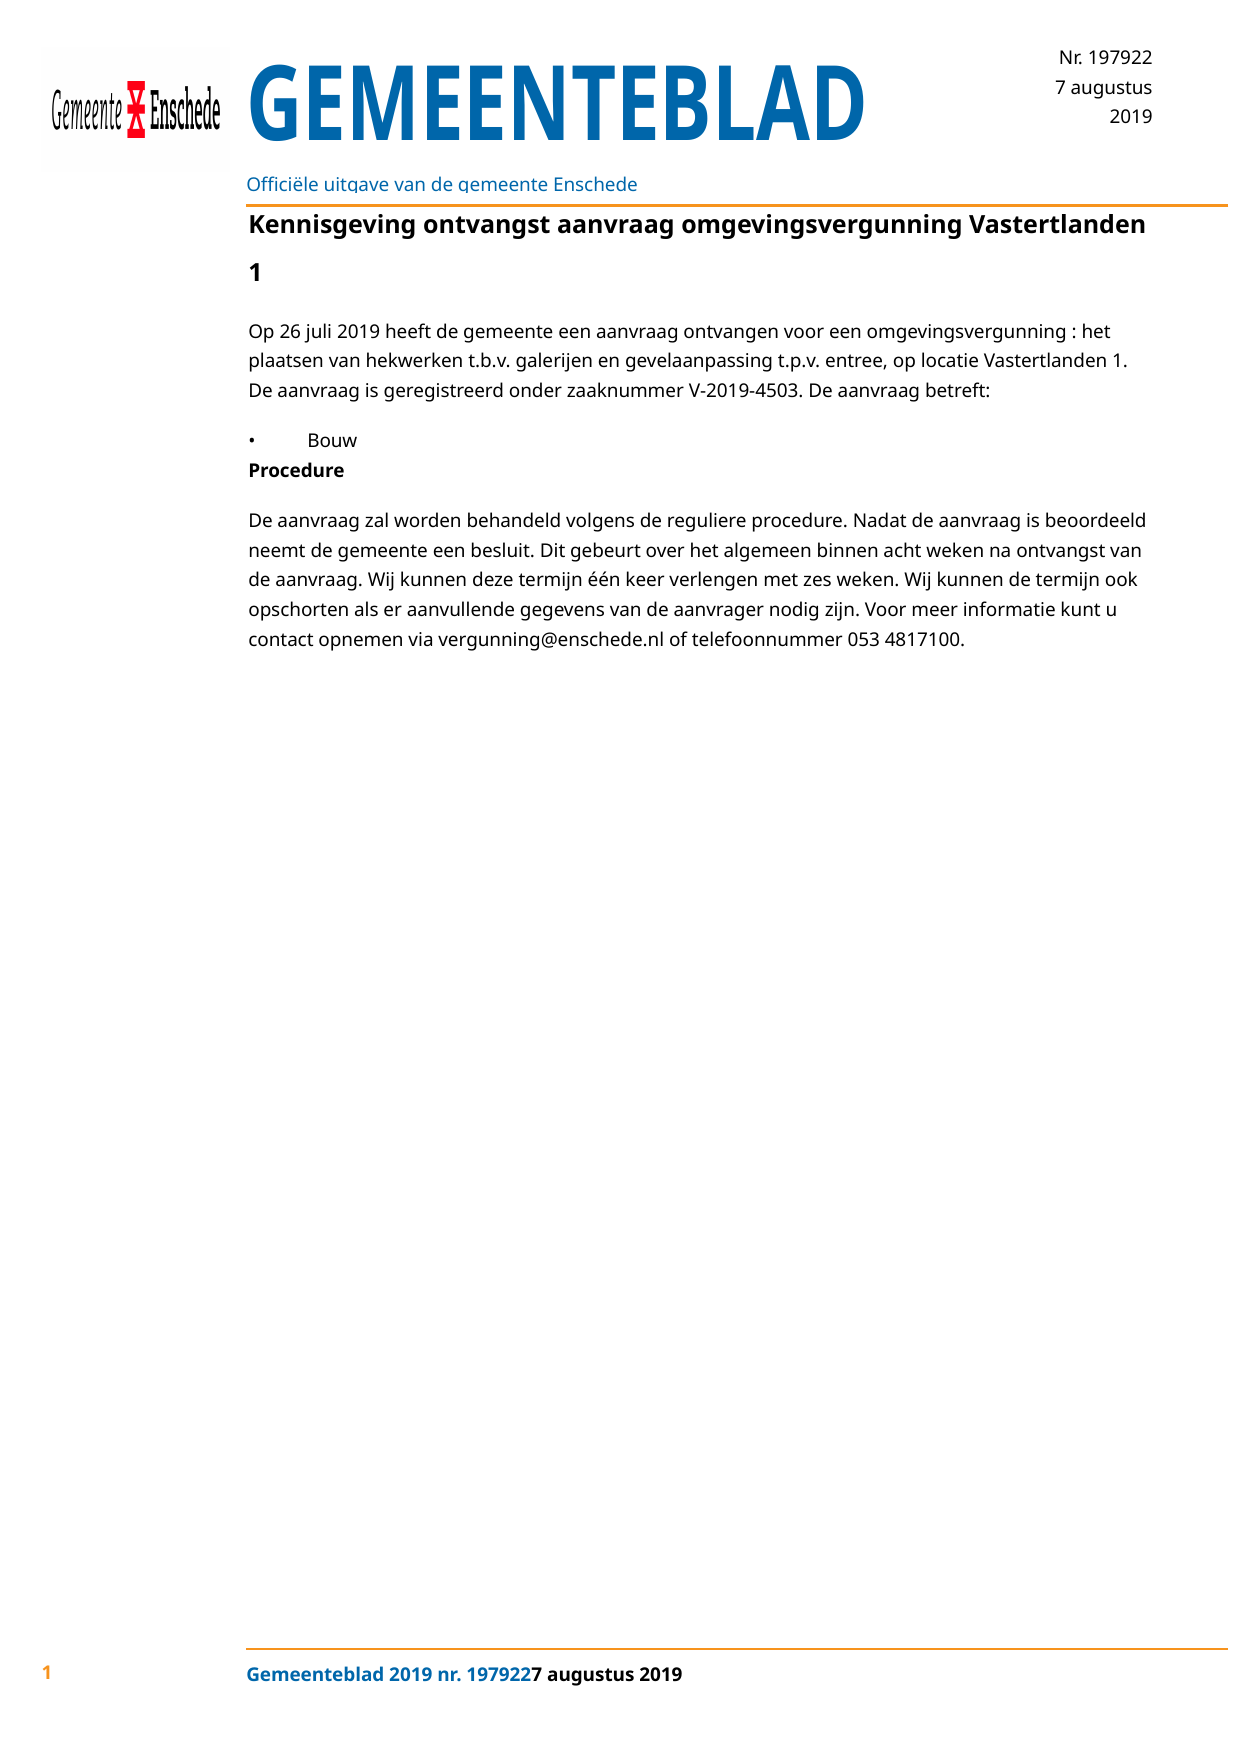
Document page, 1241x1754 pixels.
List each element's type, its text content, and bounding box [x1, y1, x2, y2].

list Bouw [248, 427, 1152, 453]
text Procedure [248, 457, 1152, 483]
text Kennisgeving ontvangst aanvraag omgevingsvergunning Vastertlanden 1 [248, 207, 1152, 288]
text Op 26 juli 2019 heeft de gemeente een aanvraag ontvangen voor een omgevingsvergunning : het plaatsen van hekwerken t.b.v. galerijen en gevelaanpassing t.p.v. entree, op locatie Vastertlanden 1. De aanvraag is geregistreerd onder zaaknummer V-2019-4503. De aanvraag betreft: [248, 318, 1152, 403]
text De aanvraag zal worden behandeld volgens de reguliere procedure. Nadat de aanvraag is beoordeeld neemt de gemeente een besluit. Dit gebeurt over het algemeen binnen acht weken na ontvangst van de aanvraag. Wij kunnen deze termijn één keer verlengen met zes weken. Wij kunnen de termijn ook opschorten als er aanvullende gegevens van de aanvrager nodig zijn. Voor meer informatie kunt u contact opnemen via vergunning@enschede.nl of telefoonnummer 053 4817100. [248, 507, 1152, 652]
picture [41, 47, 231, 172]
